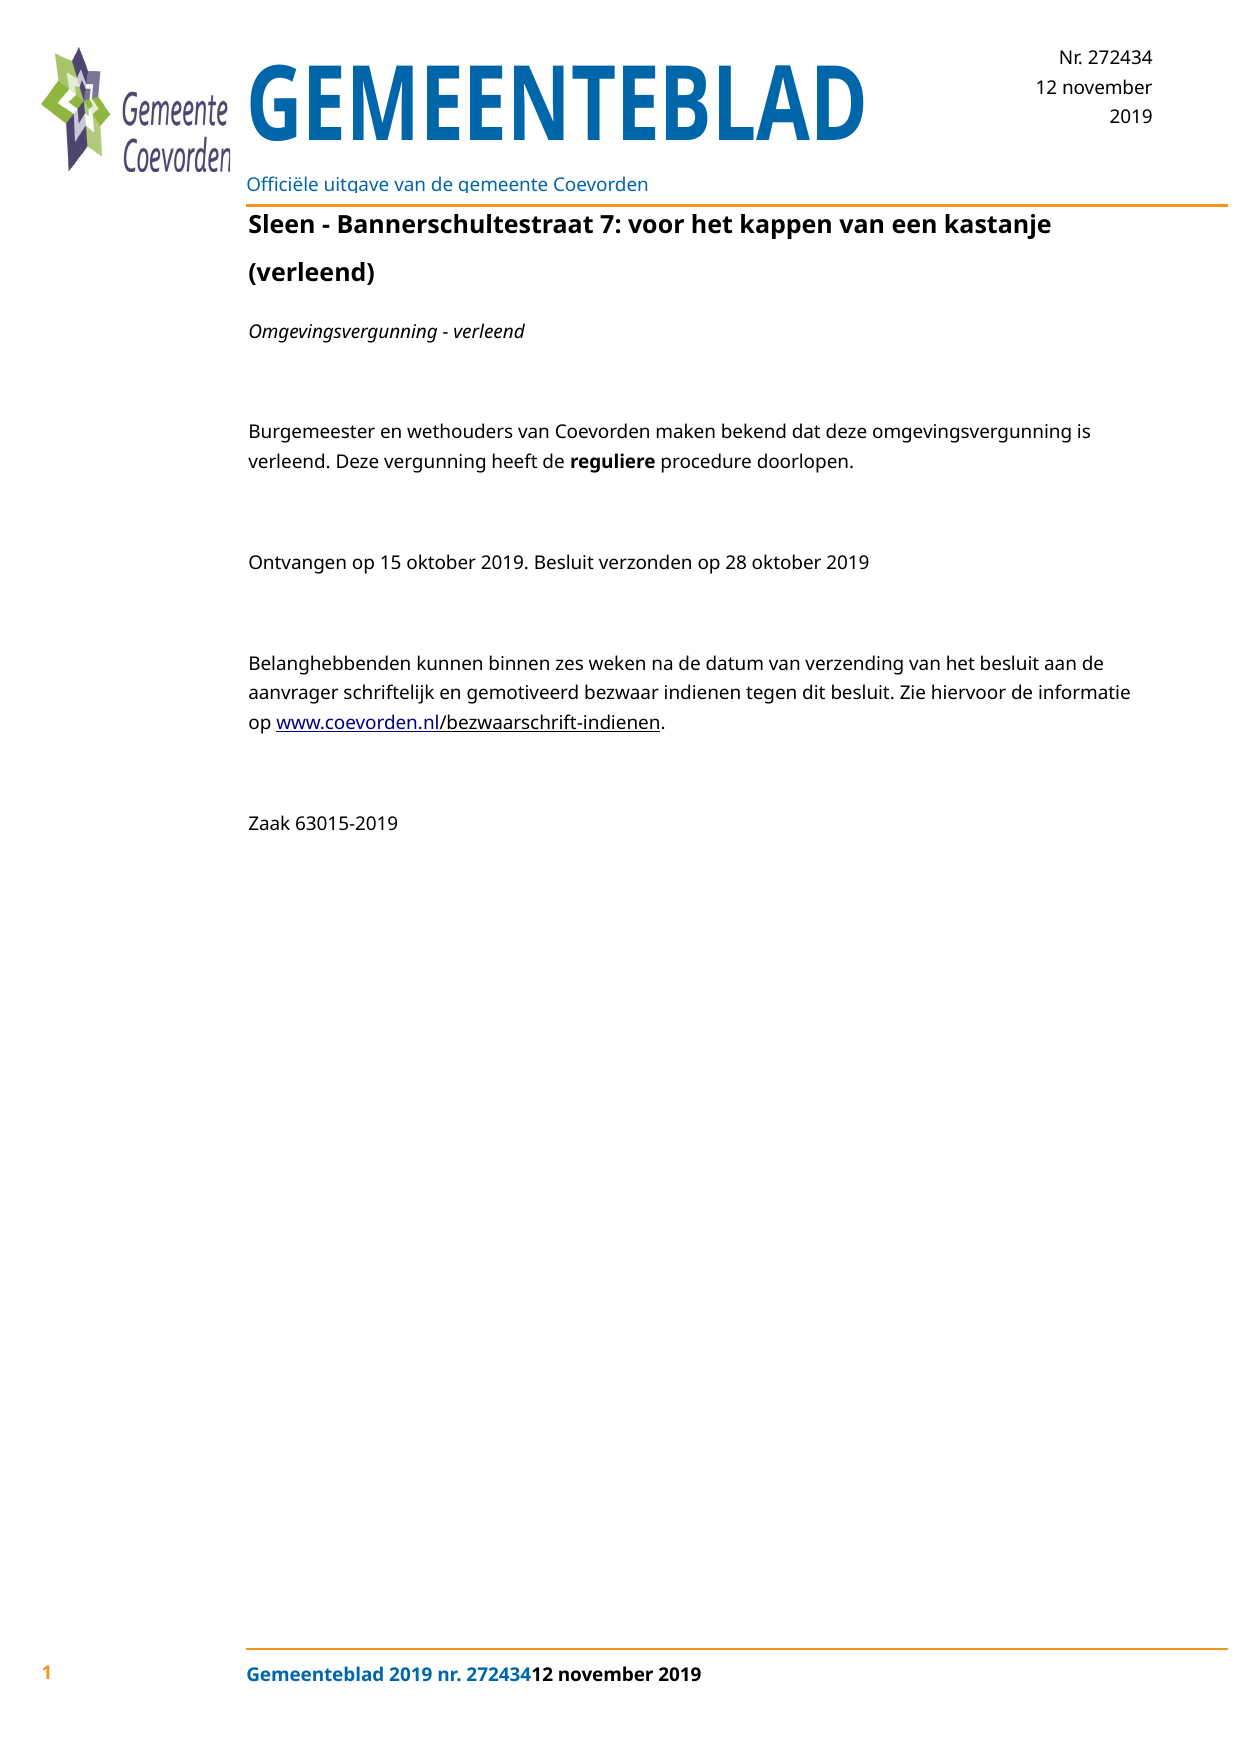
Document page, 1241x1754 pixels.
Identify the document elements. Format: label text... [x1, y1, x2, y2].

text Ontvangen op 15 oktober 2019. Besluit verzonden op 28 oktober 2019 [248, 549, 1152, 575]
picture [41, 47, 231, 172]
text Belanghebbenden kunnen binnen zes weken na de datum van verzending van het besluit aan de aanvrager schriftelijk en gemotiveerd bezwaar indienen tegen dit besluit. Zie hiervoor de informatie op www.coevorden.nl/bezwaarschrift-indienen. [248, 650, 1152, 735]
text Burgemeester en wethouders van Coevorden maken bekend dat deze omgevingsvergunning is verleend. Deze vergunning heeft de reguliere procedure doorlopen. [248, 419, 1152, 474]
text Omgevingsvergunning - verleend [248, 318, 1152, 344]
text Zaak 63015-2019 [248, 810, 1152, 836]
text Sleen - Bannerschultestraat 7: voor het kappen van een kastanje (verleend) [248, 207, 1152, 288]
